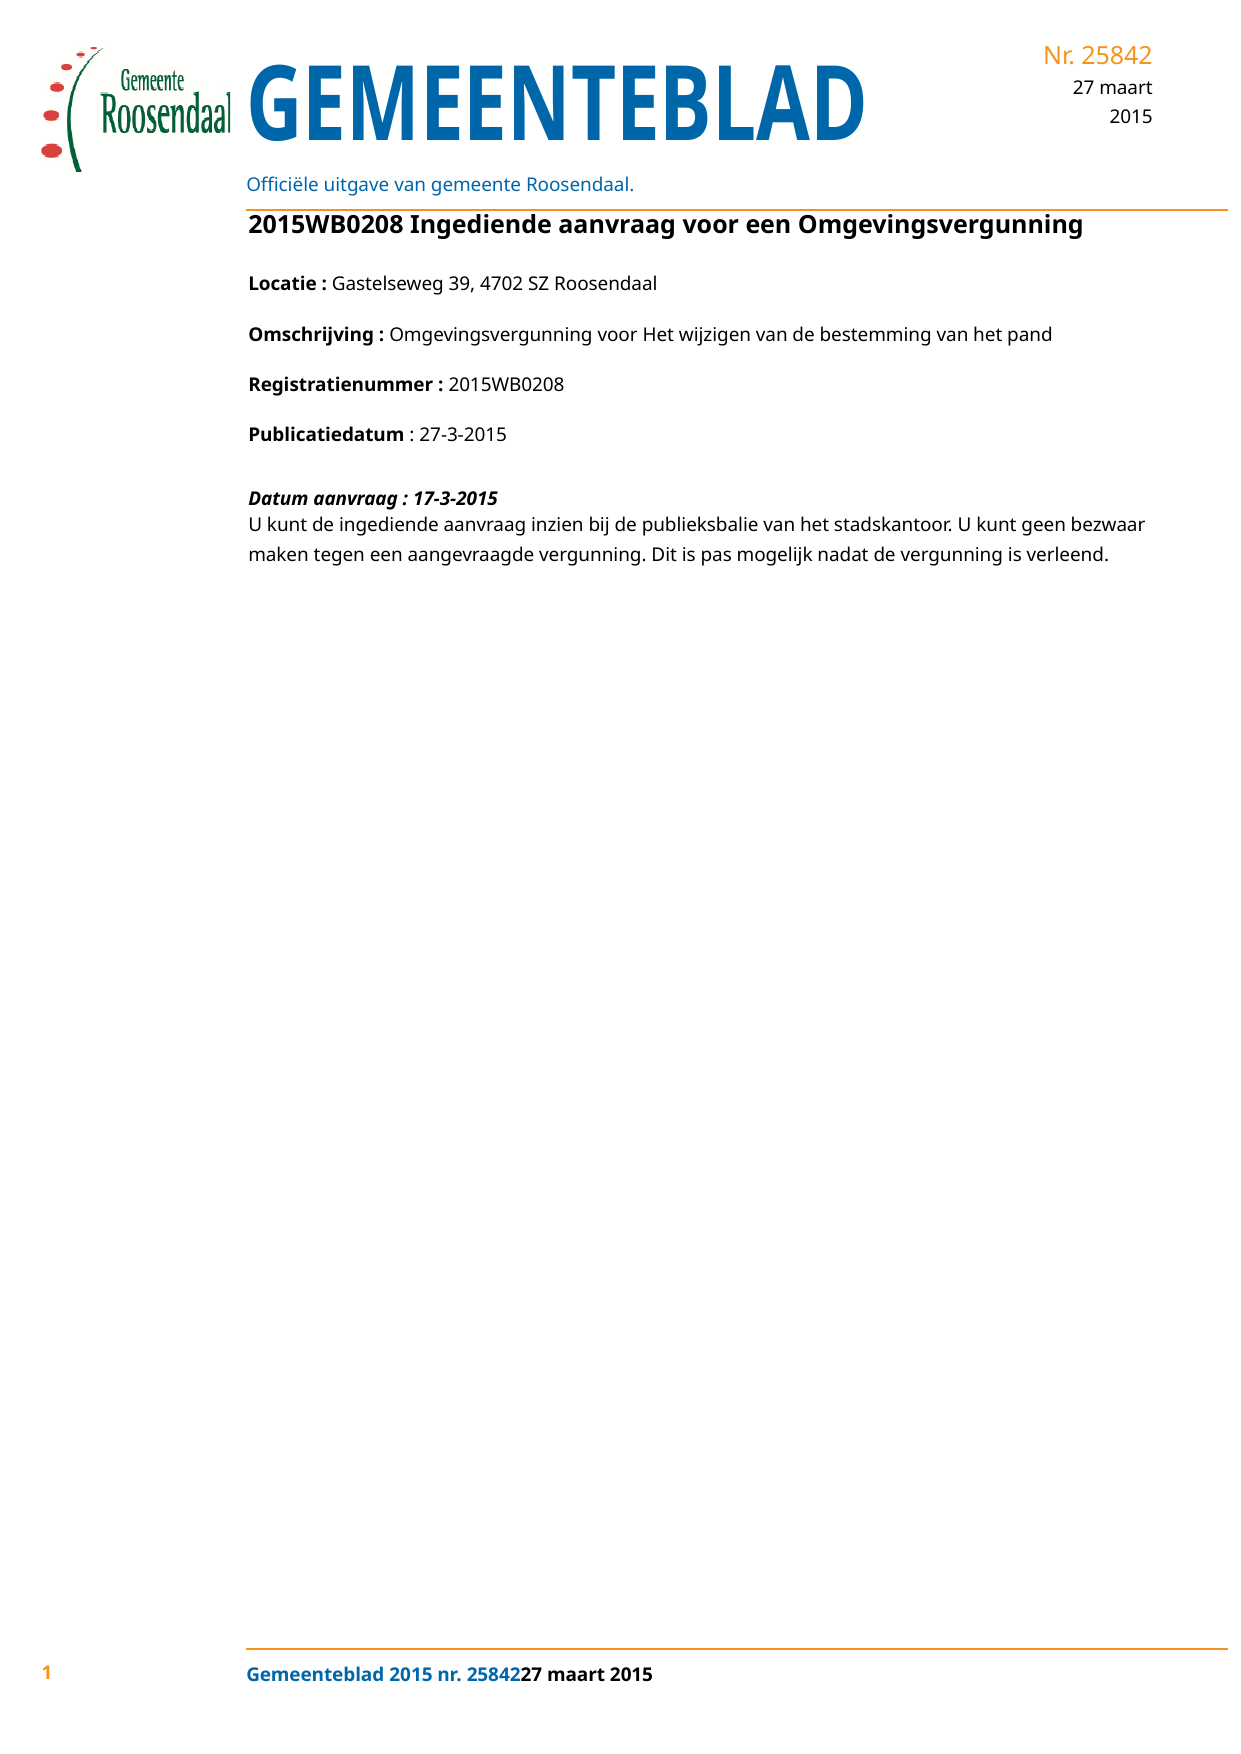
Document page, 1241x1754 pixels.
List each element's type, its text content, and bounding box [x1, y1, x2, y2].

text Publicatiedatum : 27-3-2015 [248, 422, 1152, 447]
text Omschrijving : Omgevingsvergunning voor Het wijzigen van de bestemming van het pand [248, 321, 1152, 346]
picture [41, 47, 231, 172]
text Locatie : Gastelseweg 39, 4702 SZ Roosendaal [248, 270, 1152, 296]
text Datum aanvraag : 17-3-2015 [248, 486, 1152, 511]
text 2015WB0208 Ingediende aanvraag voor een Omgevingsvergunning [248, 211, 1152, 241]
text Registratienummer : 2015WB0208 [248, 371, 1152, 397]
text U kunt de ingediende aanvraag inzien bij de publieksbalie van het stadskantoor. U kunt geen bezwaar maken tegen een aangevraagde vergunning. Dit is pas mogelijk nadat de vergunning is verleend. [248, 511, 1152, 567]
